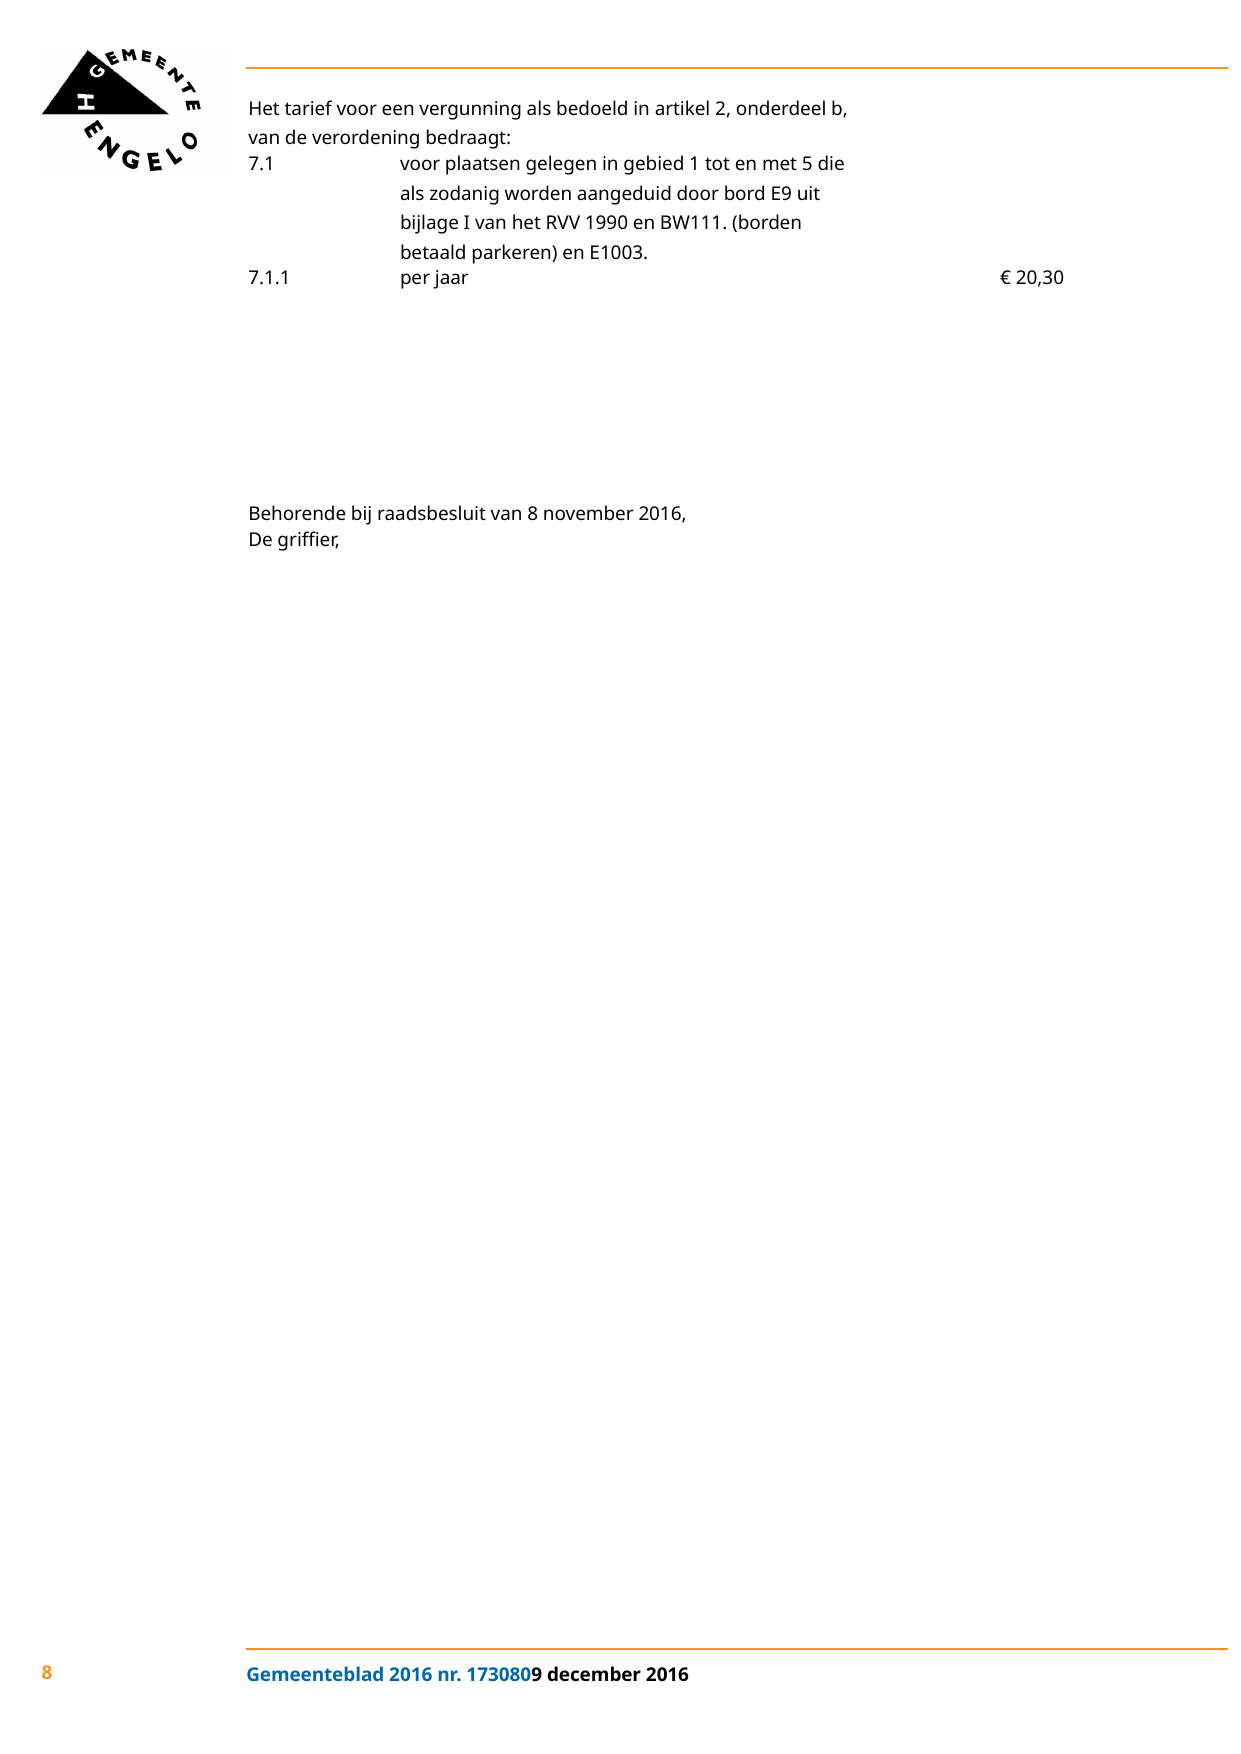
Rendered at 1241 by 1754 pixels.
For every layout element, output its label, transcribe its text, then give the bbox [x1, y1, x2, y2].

text Behorende bij raadsbesluit van 8 november 2016, [248, 501, 1152, 526]
table_header [1000, 95, 1152, 150]
table_cell per jaar [400, 265, 848, 290]
table_cell 7.1 [248, 150, 400, 264]
text De griffier, [248, 526, 1152, 552]
table_cell voor plaatsen gelegen in gebied 1 tot en met 5 die als zodanig worden aangeduid door bord E9 uit bijlage I van het RVV 1990 en BW111. (borden betaald parkeren) en E1003. [400, 150, 848, 264]
table_cell [1000, 150, 1152, 264]
table_cell € 20,30 [1000, 265, 1152, 290]
table_header [848, 95, 1000, 150]
table_cell [848, 265, 1000, 290]
table_cell 7.1.1 [248, 265, 400, 290]
table_header Het tarief voor een vergunning als bedoeld in artikel 2, onderdeel b, van de verordening bedraagt: [248, 95, 848, 150]
table_cell [848, 150, 1000, 264]
picture [41, 47, 231, 172]
